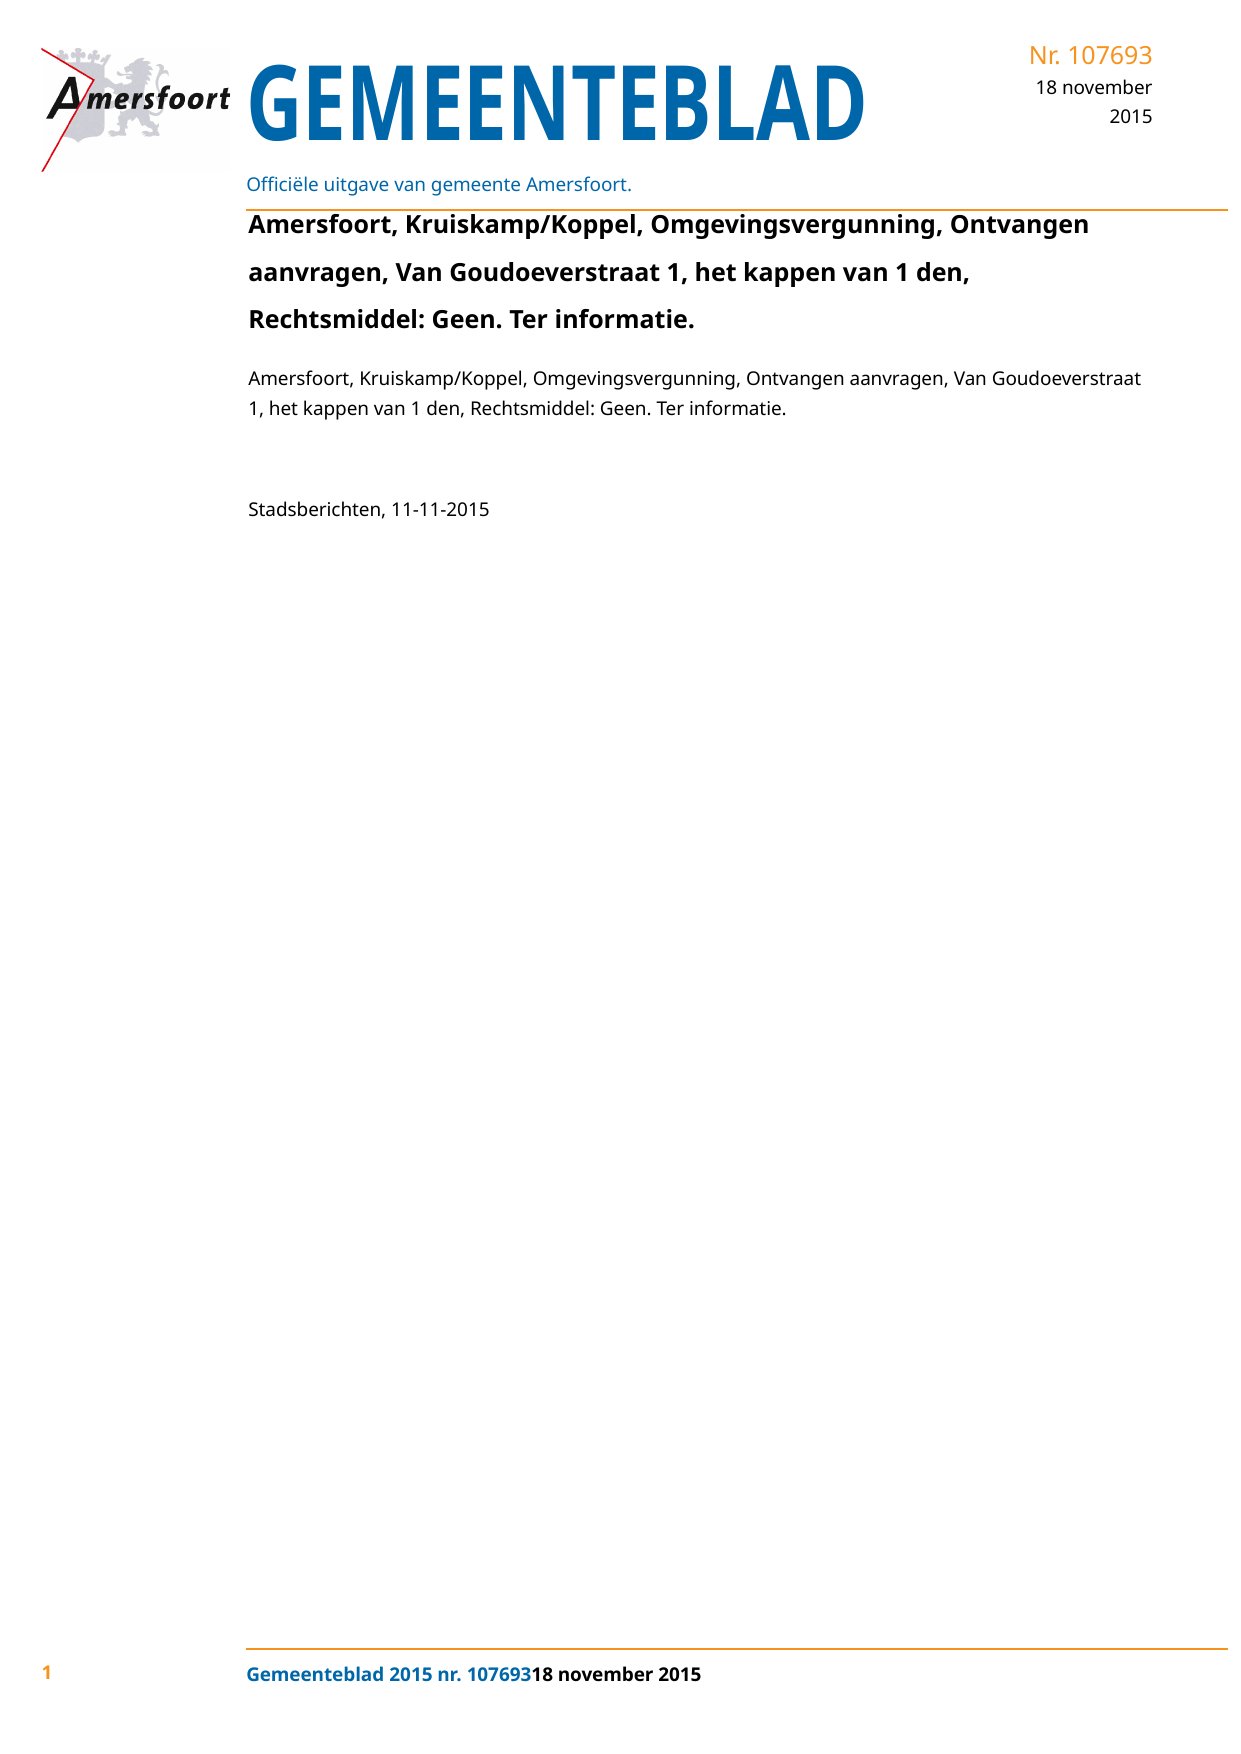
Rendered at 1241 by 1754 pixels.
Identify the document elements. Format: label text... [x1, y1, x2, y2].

picture [41, 47, 231, 172]
text Amersfoort, Kruiskamp/Koppel, Omgevingsvergunning, Ontvangen aanvragen, Van Goudoeverstraat 1, het kappen van 1 den, Rechtsmiddel: Geen. Ter informatie. [248, 211, 1152, 336]
text Amersfoort, Kruiskamp/Koppel, Omgevingsvergunning, Ontvangen aanvragen, Van Goudoeverstraat 1, het kappen van 1 den, Rechtsmiddel: Geen. Ter informatie. [248, 366, 1152, 421]
text Stadsberichten, 11-11-2015 [248, 496, 1152, 522]
